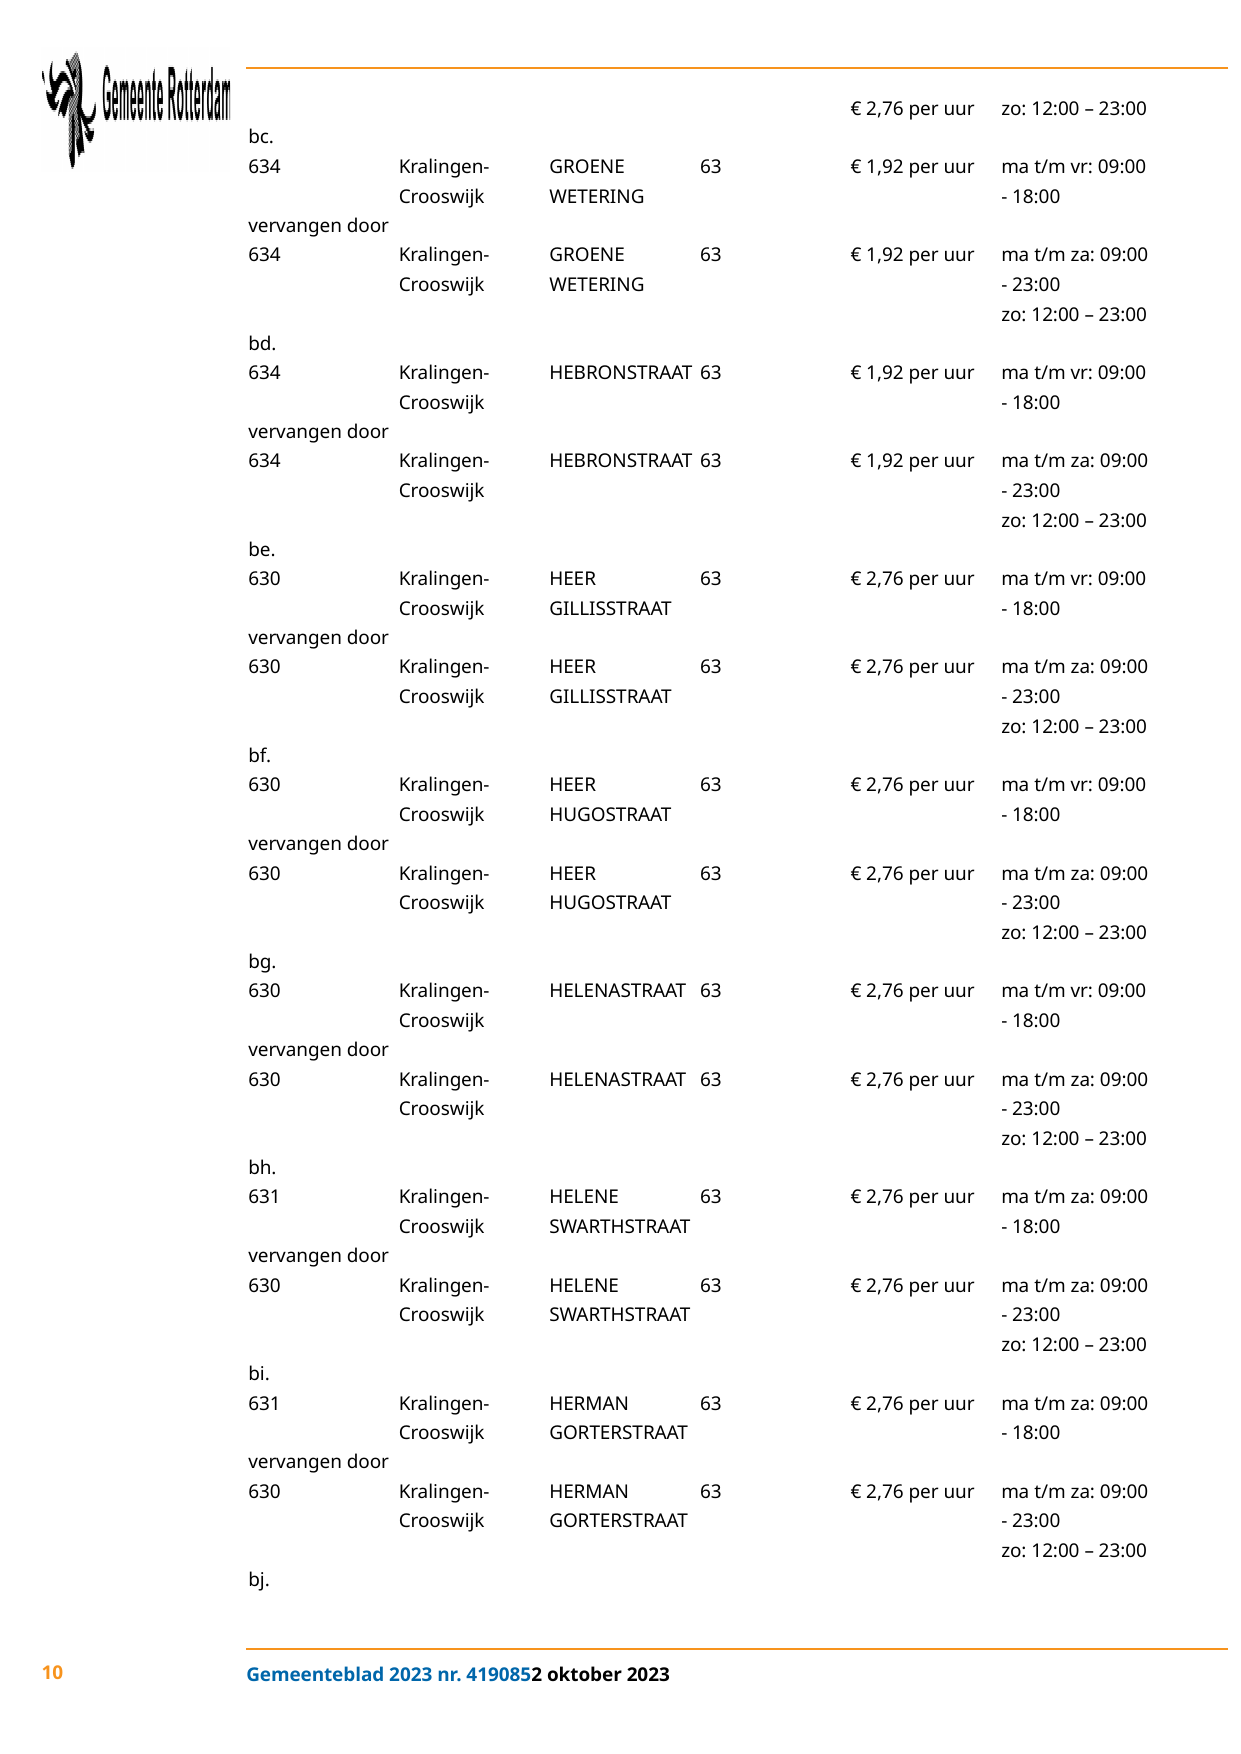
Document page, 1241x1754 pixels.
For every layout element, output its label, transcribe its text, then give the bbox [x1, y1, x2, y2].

text be. [248, 536, 1152, 562]
table_header € 2,76 per uur [850, 654, 1001, 739]
table_header ma t/m za: 09:00 - 18:00 [1001, 1184, 1152, 1239]
table_header 63 [700, 448, 850, 533]
table_header 63 [700, 1390, 850, 1445]
table_header [399, 95, 549, 121]
table_header Kralingen-Crooswijk [399, 1066, 549, 1151]
table_header 630 [248, 978, 398, 1033]
table_header Kralingen-Crooswijk [399, 1478, 549, 1563]
table_header 630 [248, 1478, 398, 1563]
table_header € 2,76 per uur [850, 772, 1001, 827]
table_header Kralingen-Crooswijk [399, 1390, 549, 1445]
table_header € 2,76 per uur [850, 978, 1001, 1033]
table_header Kralingen-Crooswijk [399, 448, 549, 533]
table_header 63 [700, 154, 850, 209]
table_header 630 [248, 772, 398, 827]
table_header € 2,76 per uur [850, 1390, 1001, 1445]
table_header [549, 95, 700, 121]
table_header 630 [248, 654, 398, 739]
text vervangen door [248, 624, 1152, 650]
table_header ma t/m za: 09:00 - 23:00 zo: 12:00 – 23:00 [1001, 654, 1152, 739]
table_header GROENE WETERING [549, 154, 700, 209]
table_header € 2,76 per uur [850, 1066, 1001, 1151]
text vervangen door [248, 1036, 1152, 1062]
table_header Kralingen-Crooswijk [399, 1184, 549, 1239]
table_header ma t/m vr: 09:00 - 18:00 [1001, 978, 1152, 1033]
table_header HERMAN GORTERSTRAAT [549, 1478, 700, 1563]
table_header 630 [248, 566, 398, 621]
table_header 63 [700, 566, 850, 621]
table_header 634 [248, 360, 398, 415]
table_header 63 [700, 1184, 850, 1239]
text bc. [248, 124, 1152, 149]
table_header ma t/m za: 09:00 - 23:00 zo: 12:00 – 23:00 [1001, 860, 1152, 945]
text bg. [248, 948, 1152, 974]
table_header 63 [700, 654, 850, 739]
text vervangen door [248, 1242, 1152, 1268]
table_header € 1,92 per uur [850, 360, 1001, 415]
table_header 634 [248, 242, 398, 327]
table_header 631 [248, 1184, 398, 1239]
table_header 630 [248, 1066, 398, 1151]
table_header ma t/m za: 09:00 - 23:00 zo: 12:00 – 23:00 [1001, 242, 1152, 327]
text bj. [248, 1566, 1152, 1592]
table_header € 2,76 per uur [850, 95, 1001, 121]
table_header Kralingen-Crooswijk [399, 242, 549, 327]
text vervangen door [248, 418, 1152, 444]
table_header HEER GILLISSTRAAT [549, 654, 700, 739]
table_header Kralingen-Crooswijk [399, 154, 549, 209]
table_header HELENE SWARTHSTRAAT [549, 1184, 700, 1239]
table_header 63 [700, 978, 850, 1033]
table_header HERMAN GORTERSTRAAT [549, 1390, 700, 1445]
table_header 63 [700, 360, 850, 415]
table_header ma t/m za: 09:00 - 18:00 [1001, 1390, 1152, 1445]
table_header € 1,92 per uur [850, 242, 1001, 327]
table_header 63 [700, 772, 850, 827]
table_header € 1,92 per uur [850, 448, 1001, 533]
table_header € 2,76 per uur [850, 1272, 1001, 1357]
table_header 63 [700, 242, 850, 327]
table_header 63 [700, 860, 850, 945]
table_header HEER HUGOSTRAAT [549, 860, 700, 945]
table_header HELENE SWARTHSTRAAT [549, 1272, 700, 1357]
table_header 634 [248, 448, 398, 533]
table_header € 2,76 per uur [850, 1184, 1001, 1239]
picture [41, 47, 231, 172]
table_header ma t/m za: 09:00 - 23:00 zo: 12:00 – 23:00 [1001, 1066, 1152, 1151]
table_header Kralingen-Crooswijk [399, 566, 549, 621]
table_header 630 [248, 860, 398, 945]
table_header ma t/m za: 09:00 - 23:00 zo: 12:00 – 23:00 [1001, 1478, 1152, 1563]
text vervangen door [248, 1448, 1152, 1474]
text vervangen door [248, 212, 1152, 238]
text bf. [248, 742, 1152, 768]
table_header 631 [248, 1390, 398, 1445]
table_header Kralingen-Crooswijk [399, 1272, 549, 1357]
table_header [248, 95, 398, 121]
table_header 63 [700, 1478, 850, 1563]
table_header zo: 12:00 – 23:00 [1001, 95, 1152, 121]
table_header Kralingen-Crooswijk [399, 360, 549, 415]
table_header HELENASTRAAT [549, 1066, 700, 1151]
text vervangen door [248, 830, 1152, 856]
table_header € 2,76 per uur [850, 1478, 1001, 1563]
table_header [700, 95, 850, 121]
table_header € 1,92 per uur [850, 154, 1001, 209]
table_header ma t/m vr: 09:00 - 18:00 [1001, 566, 1152, 621]
table_header € 2,76 per uur [850, 860, 1001, 945]
table_header ma t/m za: 09:00 - 23:00 zo: 12:00 – 23:00 [1001, 1272, 1152, 1357]
table_header 63 [700, 1272, 850, 1357]
table_header ma t/m za: 09:00 - 23:00 zo: 12:00 – 23:00 [1001, 448, 1152, 533]
table_header 634 [248, 154, 398, 209]
table_header Kralingen-Crooswijk [399, 860, 549, 945]
table_header ma t/m vr: 09:00 - 18:00 [1001, 154, 1152, 209]
text bd. [248, 330, 1152, 356]
table_header Kralingen-Crooswijk [399, 772, 549, 827]
table_header € 2,76 per uur [850, 566, 1001, 621]
text bh. [248, 1154, 1152, 1180]
table_header 63 [700, 1066, 850, 1151]
table_header 630 [248, 1272, 398, 1357]
table_header HEBRONSTRAAT [549, 360, 700, 415]
table_header ma t/m vr: 09:00 - 18:00 [1001, 772, 1152, 827]
table_header HELENASTRAAT [549, 978, 700, 1033]
table_header HEER HUGOSTRAAT [549, 772, 700, 827]
table_header HEER GILLISSTRAAT [549, 566, 700, 621]
table_header ma t/m vr: 09:00 - 18:00 [1001, 360, 1152, 415]
table_header HEBRONSTRAAT [549, 448, 700, 533]
table_header GROENE WETERING [549, 242, 700, 327]
table_header Kralingen-Crooswijk [399, 654, 549, 739]
text bi. [248, 1360, 1152, 1386]
table_header Kralingen-Crooswijk [399, 978, 549, 1033]
